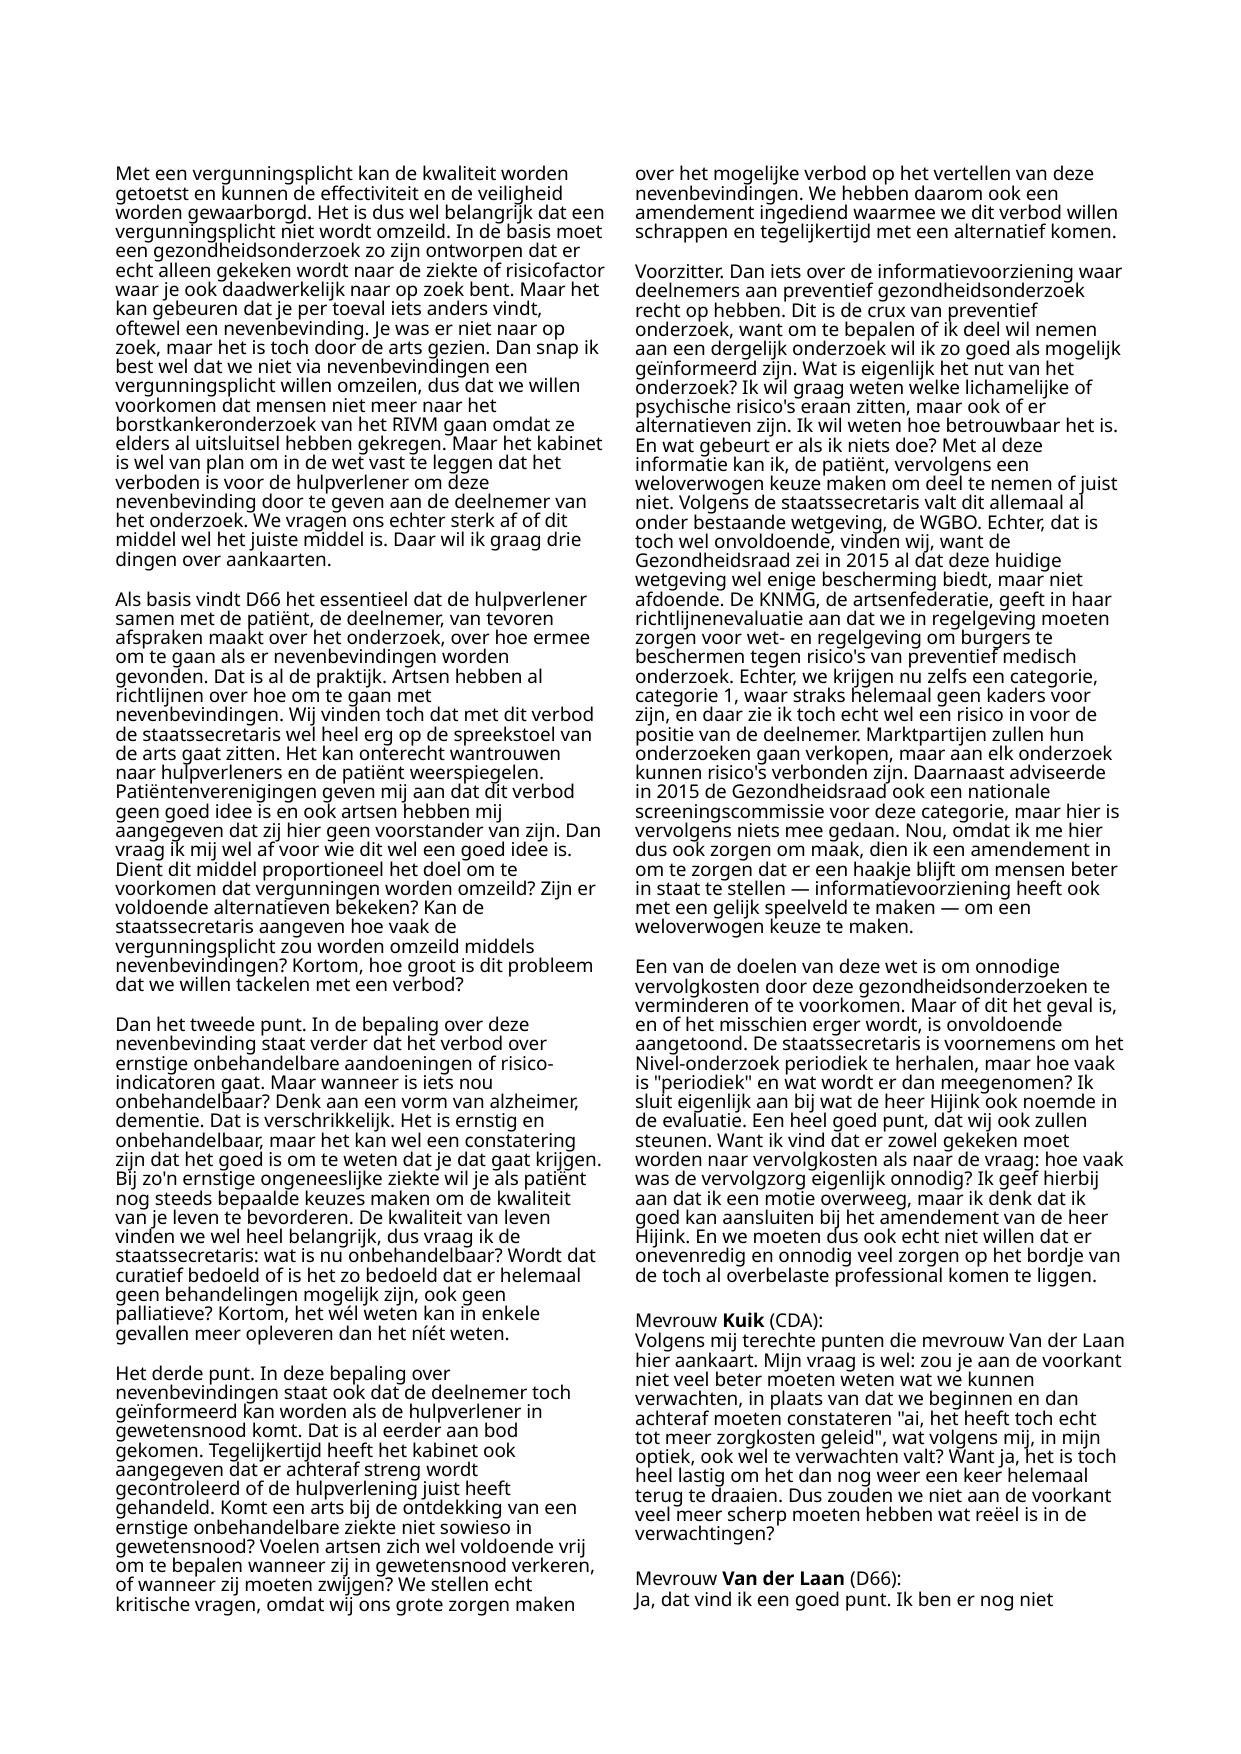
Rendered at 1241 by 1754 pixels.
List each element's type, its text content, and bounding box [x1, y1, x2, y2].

text over het mogelijke verbod op het vertellen van deze nevenbevindingen. We hebben daarom ook een amendement ingediend waarmee we dit verbod willen schrappen en tegelijkertijd met een alternatief komen. [635, 165, 1125, 242]
text Mevrouw Kuik (CDA): [635, 1307, 1125, 1332]
text Mevrouw Van der Laan (D66): [635, 1565, 1125, 1591]
text Ja, dat vind ik een goed punt. Ik ben er nog niet [635, 1591, 1125, 1610]
text Dan het tweede punt. In de bepaling over deze nevenbevinding staat verder dat het verbod over ernstige onbehandelbare aandoeningen of risico-indicatoren gaat. Maar wanneer is iets nou onbehandelbaar? Denk aan een vorm van alzheimer, dementie. Dat is verschrikkelijk. Het is ernstig en onbehandelbaar, maar het kan wel een constatering zijn dat het goed is om te weten dat je dat gaat krijgen. Bij zo'n ernstige ongeneeslijke ziekte wil je als patiënt nog steeds bepaalde keuzes maken om de kwaliteit van je leven te bevorderen. De kwaliteit van leven vinden we wel heel belangrijk, dus vraag ik de staatssecretaris: wat is nu onbehandelbaar? Wordt dat curatief bedoeld of is het zo bedoeld dat er helemaal geen behandelingen mogelijk zijn, ook geen palliatieve? Kortom, het wél weten kan in enkele gevallen meer opleveren dan het níét weten. [115, 1016, 605, 1344]
text Met een vergunningsplicht kan de kwaliteit worden getoetst en kunnen de effectiviteit en de veiligheid worden gewaarborgd. Het is dus wel belangrijk dat een vergunningsplicht niet wordt omzeild. In de basis moet een gezondheidsonderzoek zo zijn ontworpen dat er echt alleen gekeken wordt naar de ziekte of risicofactor waar je ook daadwerkelijk naar op zoek bent. Maar het kan gebeuren dat je per toeval iets anders vindt, oftewel een nevenbevinding. Je was er niet naar op zoek, maar het is toch door de arts gezien. Dan snap ik best wel dat we niet via nevenbevindingen een vergunningsplicht willen omzeilen, dus dat we willen voorkomen dat mensen niet meer naar het borstkankeronderzoek van het RIVM gaan omdat ze elders al uitsluitsel hebben gekregen. Maar het kabinet is wel van plan om in de wet vast te leggen dat het verboden is voor de hulpverlener om deze nevenbevinding door te geven aan de deelnemer van het onderzoek. We vragen ons echter sterk af of dit middel wel het juiste middel is. Daar wil ik graag drie dingen over aankaarten. [115, 165, 605, 570]
text Als basis vindt D66 het essentieel dat de hulpverlener samen met de patiënt, de deelnemer, van tevoren afspraken maakt over het onderzoek, over hoe ermee om te gaan als er nevenbevindingen worden gevonden. Dat is al de praktijk. Artsen hebben al richtlijnen over hoe om te gaan met nevenbevindingen. Wij vinden toch dat met dit verbod de staatssecretaris wel heel erg op de spreekstoel van de arts gaat zitten. Het kan onterecht wantrouwen naar hulpverleners en de patiënt weerspiegelen. Patiëntenverenigingen geven mij aan dat dit verbod geen goed idee is en ook artsen hebben mij aangegeven dat zij hier geen voorstander van zijn. Dan vraag ik mij wel af voor wie dit wel een goed idee is. Dient dit middel proportioneel het doel om te voorkomen dat vergunningen worden omzeild? Zijn er voldoende alternatieven bekeken? Kan de staatssecretaris aangeven hoe vaak de vergunningsplicht zou worden omzeild middels nevenbevindingen? Kortom, hoe groot is dit probleem dat we willen tackelen met een verbod? [115, 591, 605, 995]
text Voorzitter. Dan iets over de informatievoorziening waar deelnemers aan preventief gezondheidsonderzoek recht op hebben. Dit is de crux van preventief onderzoek, want om te bepalen of ik deel wil nemen aan een dergelijk onderzoek wil ik zo goed als mogelijk geïnformeerd zijn. Wat is eigenlijk het nut van het onderzoek? Ik wil graag weten welke lichamelijke of psychische risico's eraan zitten, maar ook of er alternatieven zijn. Ik wil weten hoe betrouwbaar het is. En wat gebeurt er als ik niets doe? Met al deze informatie kan ik, de patiënt, vervolgens een weloverwogen keuze maken om deel te nemen of juist niet. Volgens de staatssecretaris valt dit allemaal al onder bestaande wetgeving, de WGBO. Echter, dat is toch wel onvoldoende, vinden wij, want de Gezondheidsraad zei in 2015 al dat deze huidige wetgeving wel enige bescherming biedt, maar niet afdoende. De KNMG, de artsenfederatie, geeft in haar richtlijnenevaluatie aan dat we in regelgeving moeten zorgen voor wet- en regelgeving om burgers te beschermen tegen risico's van preventief medisch onderzoek. Echter, we krijgen nu zelfs een categorie, categorie 1, waar straks helemaal geen kaders voor zijn, en daar zie ik toch echt wel een risico in voor de positie van de deelnemer. Marktpartijen zullen hun onderzoeken gaan verkopen, maar aan elk onderzoek kunnen risico's verbonden zijn. Daarnaast adviseerde in 2015 de Gezondheidsraad ook een nationale screeningscommissie voor deze categorie, maar hier is vervolgens niets mee gedaan. Nou, omdat ik me hier dus ook zorgen om maak, dien ik een amendement in om te zorgen dat er een haakje blijft om mensen beter in staat te stellen — informatievoorziening heeft ook met een gelijk speelveld te maken — om een weloverwogen keuze te maken. [635, 263, 1125, 938]
text Het derde punt. In deze bepaling over nevenbevindingen staat ook dat de deelnemer toch geïnformeerd kan worden als de hulpverlener in gewetensnood komt. Dat is al eerder aan bod gekomen. Tegelijkertijd heeft het kabinet ook aangegeven dat er achteraf streng wordt gecontroleerd of de hulpverlening juist heeft gehandeld. Komt een arts bij de ontdekking van een ernstige onbehandelbare ziekte niet sowieso in gewetensnood? Voelen artsen zich wel voldoende vrij om te bepalen wanneer zij in gewetensnood verkeren, of wanneer zij moeten zwijgen? We stellen echt kritische vragen, omdat wij ons grote zorgen maken [115, 1364, 605, 1615]
text Een van de doelen van deze wet is om onnodige vervolgkosten door deze gezondheidsonderzoeken te verminderen of te voorkomen. Maar of dit het geval is, en of het misschien erger wordt, is onvoldoende aangetoond. De staatssecretaris is voornemens om het Nivel-onderzoek periodiek te herhalen, maar hoe vaak is "periodiek" en wat wordt er dan meegenomen? Ik sluit eigenlijk aan bij wat de heer Hijink ook noemde in de evaluatie. Een heel goed punt, dat wij ook zullen steunen. Want ik vind dat er zowel gekeken moet worden naar vervolgkosten als naar de vraag: hoe vaak was de vervolgzorg eigenlijk onnodig? Ik geef hierbij aan dat ik een motie overweeg, maar ik denk dat ik goed kan aansluiten bij het amendement van de heer Hijink. En we moeten dus ook echt niet willen dat er onevenredig en onnodig veel zorgen op het bordje van de toch al overbelaste professional komen te liggen. [635, 958, 1125, 1286]
text Volgens mij terechte punten die mevrouw Van der Laan hier aankaart. Mijn vraag is wel: zou je aan de voorkant niet veel beter moeten weten wat we kunnen verwachten, in plaats van dat we beginnen en dan achteraf moeten constateren "ai, het heeft toch echt tot meer zorgkosten geleid", wat volgens mij, in mijn optiek, ook wel te verwachten valt? Want ja, het is toch heel lastig om het dan nog weer een keer helemaal terug te draaien. Dus zouden we niet aan de voorkant veel meer scherp moeten hebben wat reëel is in de verwachtingen? [635, 1332, 1125, 1544]
